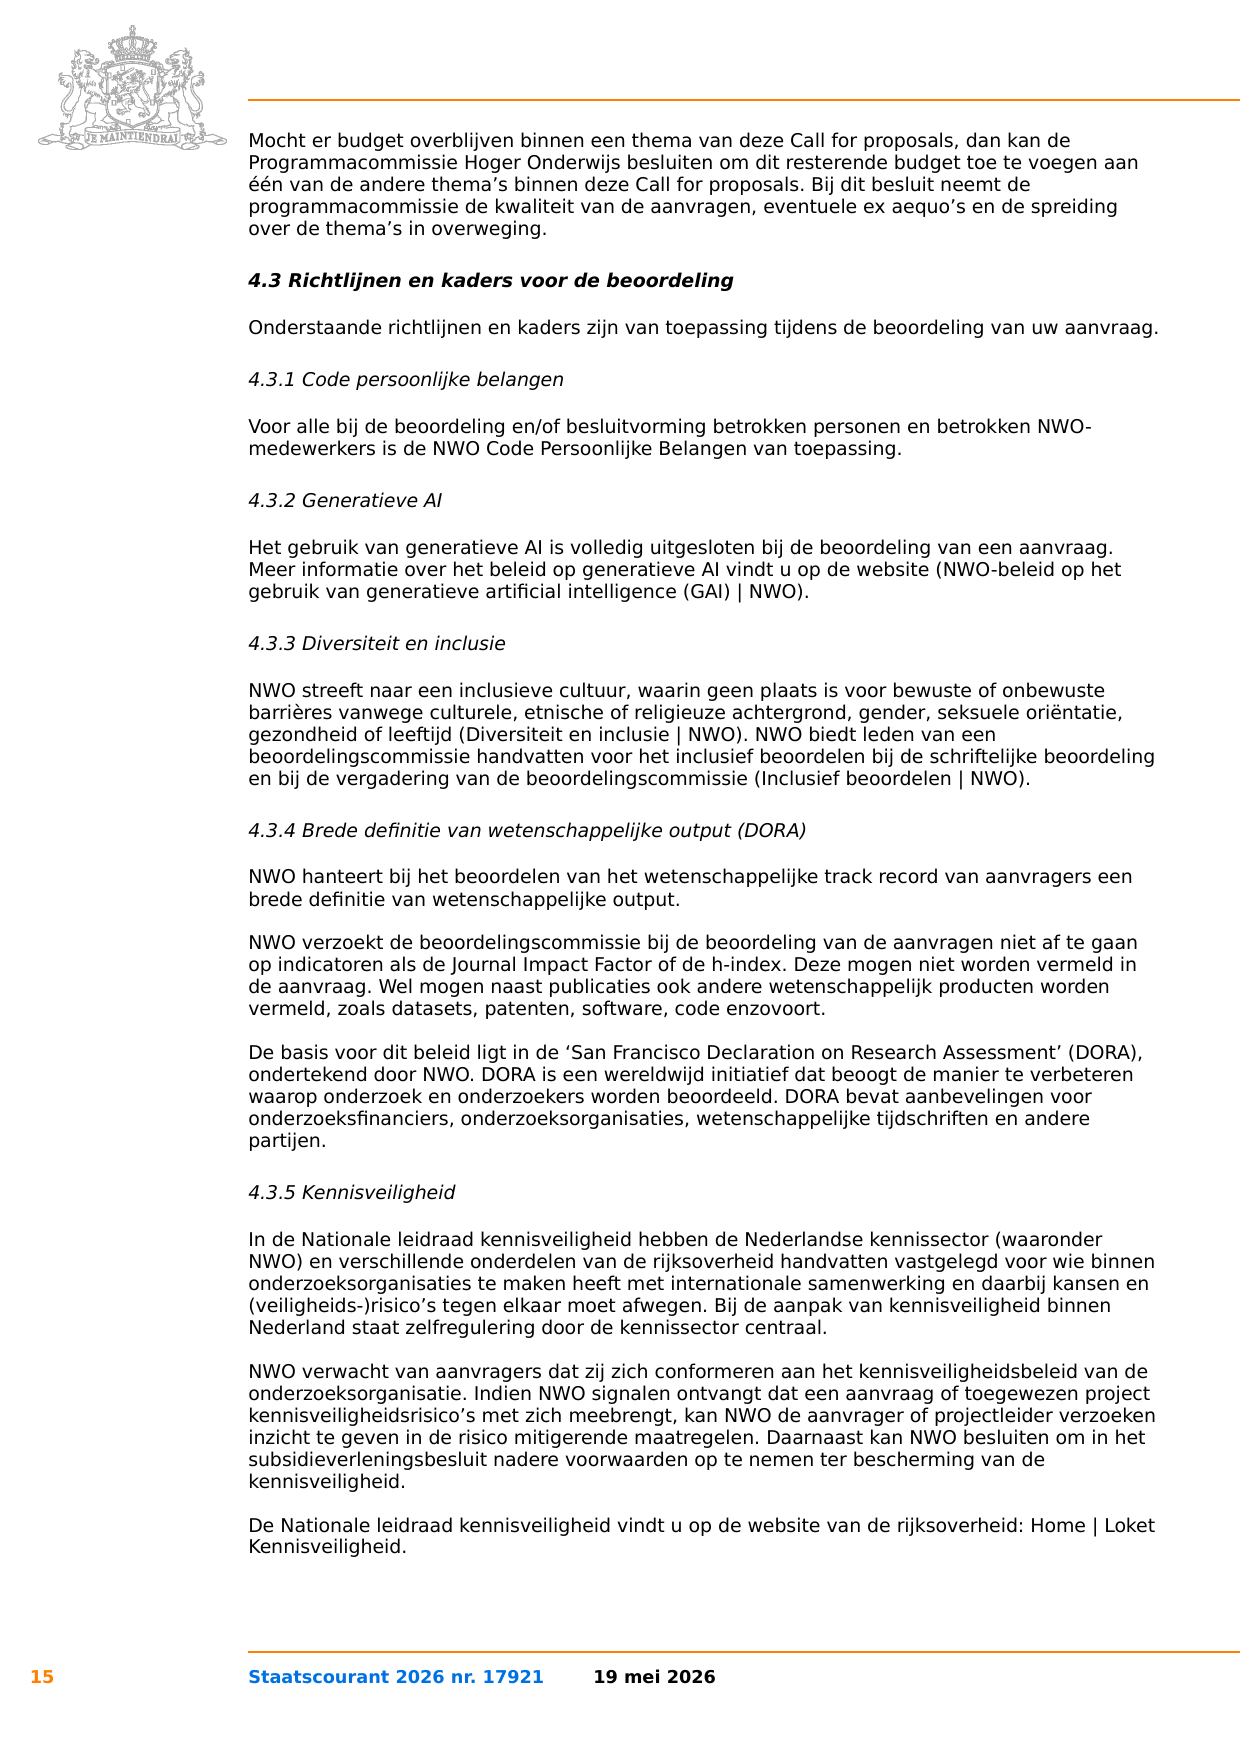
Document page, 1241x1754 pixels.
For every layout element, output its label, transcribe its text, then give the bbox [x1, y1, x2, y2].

subtitle 4.3.4 Brede definitie van wetenschappelijke output (DORA) [248, 819, 1163, 841]
text De Nationale leidraad kennisveiligheid vindt u op de website van de rijksoverheid: Home | Loket Kennisveiligheid. [248, 1514, 1163, 1558]
text Voor alle bij de beoordeling en/of besluitvorming betrokken personen en betrokken NWO-medewerkers is de NWO Code Persoonlijke Belangen van toepassing. [248, 416, 1163, 460]
subtitle 4.3 Richtlijnen en kaders voor de beoordeling [248, 270, 1163, 292]
picture [38, 25, 227, 150]
text In de Nationale leidraad kennisveiligheid hebben de Nederlandse kennissector (waaronder NWO) en verschillende onderdelen van de rijksoverheid handvatten vastgelegd voor wie binnen onderzoeksorganisaties te maken heeft met internationale samenwerking en daarbij kansen en (veiligheids-)risico’s tegen elkaar moet afwegen. Bij de aanpak van kennisveiligheid binnen Nederland staat zelfregulering door de kennissector centraal. [248, 1229, 1163, 1339]
text De basis voor dit beleid ligt in de ‘San Francisco Declaration on Research Assessment’ (DORA), ondertekend door NWO. DORA is een wereldwijd initiatief dat beoogt de manier te verbeteren waarop onderzoek en onderzoekers worden beoordeeld. DORA bevat aanbevelingen voor onderzoeksfinanciers, onderzoeksorganisaties, wetenschappelijke tijdschriften en andere partijen. [248, 1042, 1163, 1152]
subtitle 4.3.5 Kennisveiligheid [248, 1182, 1163, 1204]
text Het gebruik van generatieve AI is volledig uitgesloten bij de beoordeling van een aanvraag. Meer informatie over het beleid op generatieve AI vindt u op de website (NWO-beleid op het gebruik van generatieve artificial intelligence (GAI) | NWO). [248, 537, 1163, 603]
text NWO verwacht van aanvragers dat zij zich conformeren aan het kennisveiligheidsbeleid van de onderzoeksorganisatie. Indien NWO signalen ontvangt dat een aanvraag of toegewezen project kennisveiligheidsrisico’s met zich meebrengt, kan NWO de aanvrager of projectleider verzoeken inzicht te geven in de risico mitigerende maatregelen. Daarnaast kan NWO besluiten om in het subsidieverleningsbesluit nadere voorwaarden op te nemen ter bescherming van de kennisveiligheid. [248, 1361, 1163, 1493]
subtitle 4.3.1 Code persoonlijke belangen [248, 369, 1163, 391]
text NWO verzoekt de beoordelingscommissie bij de beoordeling van de aanvragen niet af te gaan op indicatoren als de Journal Impact Factor of de h-index. Deze mogen niet worden vermeld in de aanvraag. Wel mogen naast publicaties ook andere wetenschappelijk producten worden vermeld, zoals datasets, patenten, software, code enzovoort. [248, 932, 1163, 1020]
text NWO streeft naar een inclusieve cultuur, waarin geen plaats is voor bewuste of onbewuste barrières vanwege culturele, etnische of religieuze achtergrond, gender, seksuele oriëntatie, gezondheid of leeftijd (Diversiteit en inclusie | NWO). NWO biedt leden van een beoordelingscommissie handvatten voor het inclusief beoordelen bij de schriftelijke beoordeling en bij de vergadering van de beoordelingscommissie (Inclusief beoordelen | NWO). [248, 679, 1163, 789]
subtitle 4.3.2 Generatieve AI [248, 490, 1163, 512]
text Onderstaande richtlijnen en kaders zijn van toepassing tijdens de beoordeling van uw aanvraag. [248, 317, 1163, 339]
text Mocht er budget overblijven binnen een thema van deze Call for proposals, dan kan de Programmacommissie Hoger Onderwijs besluiten om dit resterende budget toe te voegen aan één van de andere thema’s binnen deze Call for proposals. Bij dit besluit neemt de programmacommissie de kwaliteit van de aanvragen, eventuele ex aequo’s en de spreiding over de thema’s in overweging. [248, 130, 1163, 240]
subtitle 4.3.3 Diversiteit en inclusie [248, 633, 1163, 654]
text NWO hanteert bij het beoordelen van het wetenschappelijke track record van aanvragers een brede definitie van wetenschappelijke output. [248, 866, 1163, 910]
